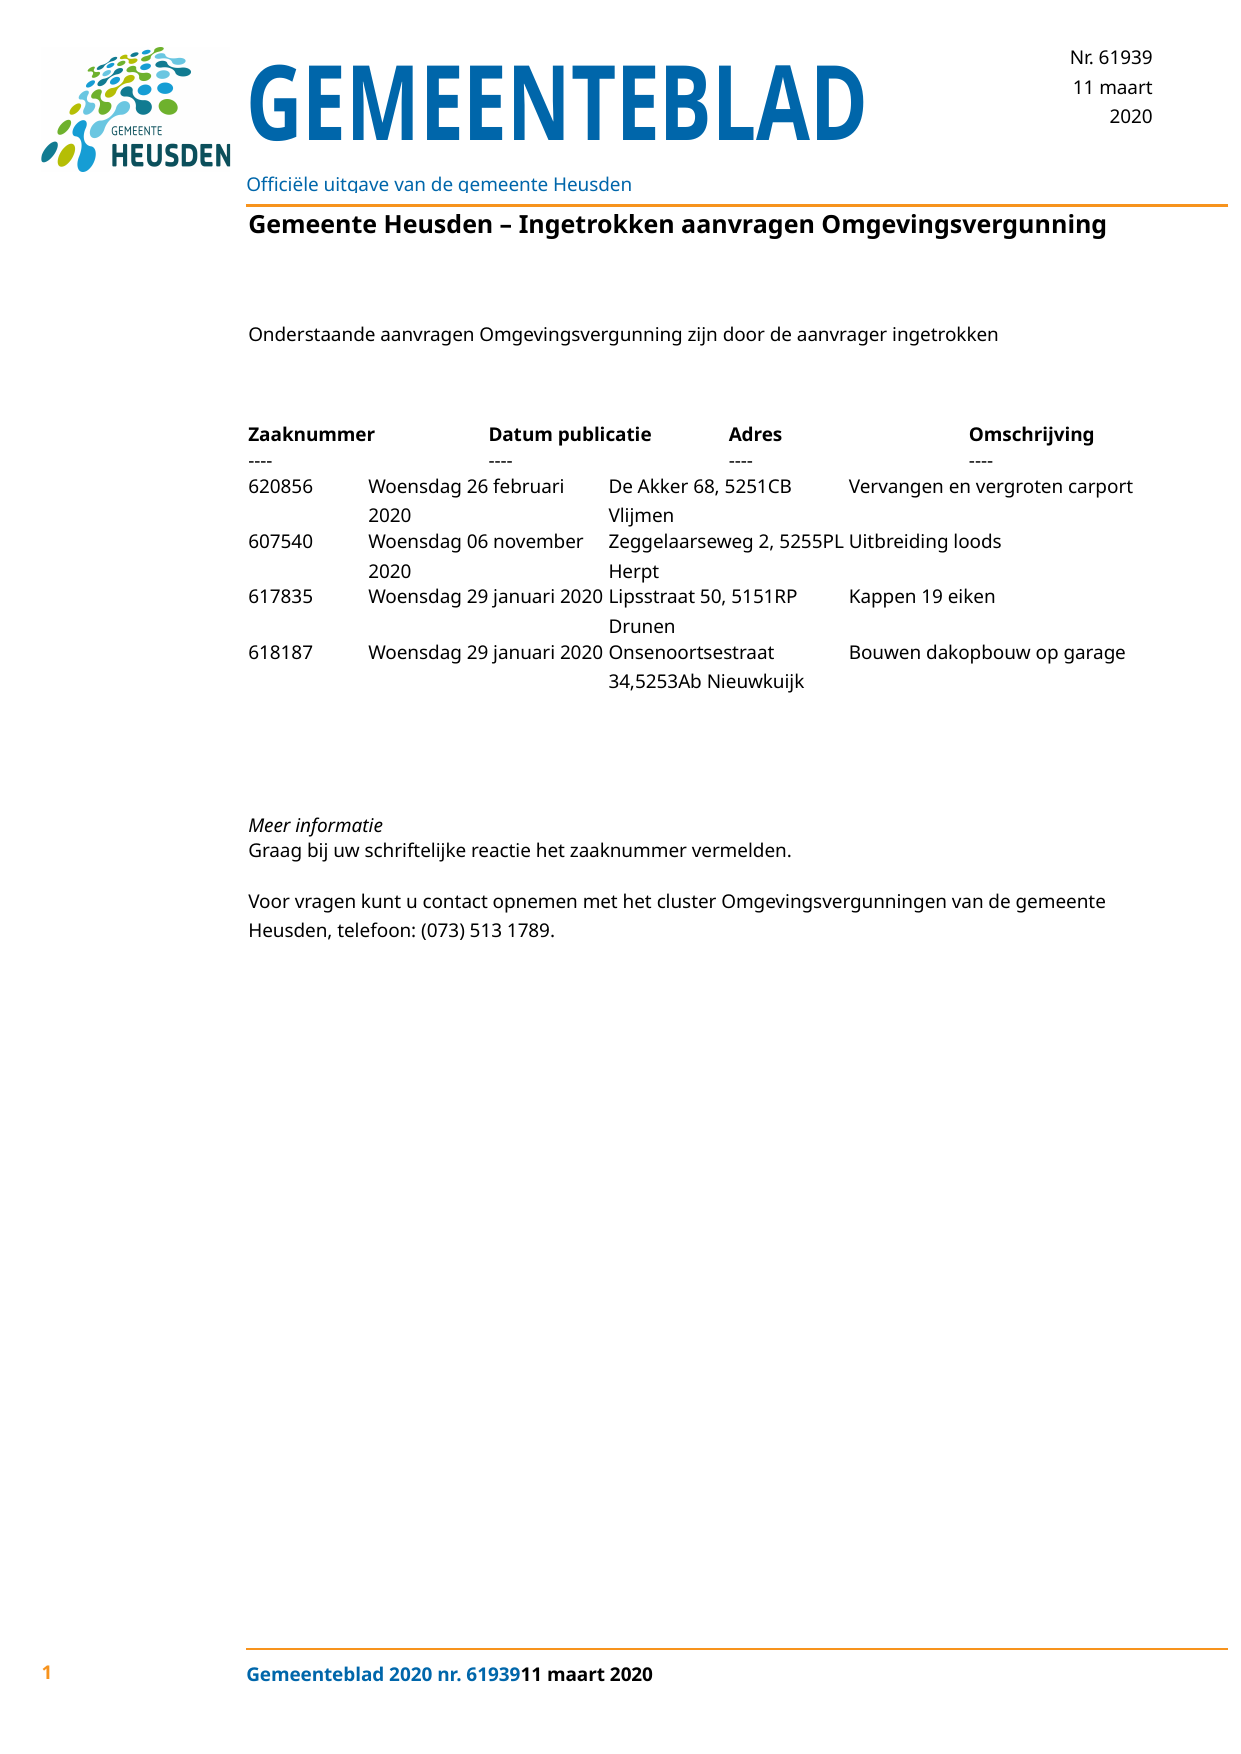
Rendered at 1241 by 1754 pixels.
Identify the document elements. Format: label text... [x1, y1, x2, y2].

table_cell De Akker 68, 5251CB Vlijmen [608, 473, 849, 528]
table_cell Onsenoortsestraat 34,5253Ab Nieuwkuijk [608, 639, 849, 694]
text Voor vragen kunt u contact opnemen met het cluster Omgevingsvergunningen van de gemeente Heusden, telefoon: (073) 513 1789. [248, 888, 1152, 943]
table_cell ---- [969, 448, 1152, 473]
table_cell Uitbreiding loods [849, 529, 1152, 584]
picture [41, 47, 231, 172]
text Graag bij uw schriftelijke reactie het zaaknummer vermelden. [248, 838, 1152, 863]
table_cell 607540 [248, 529, 368, 584]
table_cell Bouwen dakopbouw op garage [849, 639, 1152, 694]
table_header Adres [729, 422, 969, 447]
table_header Datum publicatie [488, 422, 728, 447]
table_cell Woensdag 26 februari 2020 [368, 473, 608, 528]
table_cell ---- [729, 448, 969, 473]
table_cell Lipsstraat 50, 5151RP Drunen [608, 584, 849, 639]
table_header Omschrijving [969, 422, 1152, 447]
table_cell 620856 [248, 473, 368, 528]
table_cell ---- [248, 448, 488, 473]
table_cell 618187 [248, 639, 368, 694]
text Meer informatie [248, 812, 1152, 838]
table_cell Woensdag 29 januari 2020 [368, 584, 608, 639]
table_cell Woensdag 29 januari 2020 [368, 639, 608, 694]
table_cell Vervangen en vergroten carport [849, 473, 1152, 528]
table_cell 617835 [248, 584, 368, 639]
table_header Zaaknummer [248, 422, 488, 447]
text Gemeente Heusden – Ingetrokken aanvragen Omgevingsvergunning [248, 207, 1152, 241]
table_cell ---- [488, 448, 728, 473]
table_cell Zeggelaarseweg 2, 5255PL Herpt [608, 529, 849, 584]
text Onderstaande aanvragen Omgevingsvergunning zijn door de aanvrager ingetrokken [248, 321, 1152, 346]
table_cell Kappen 19 eiken [849, 584, 1152, 639]
table_cell Woensdag 06 november 2020 [368, 529, 608, 584]
